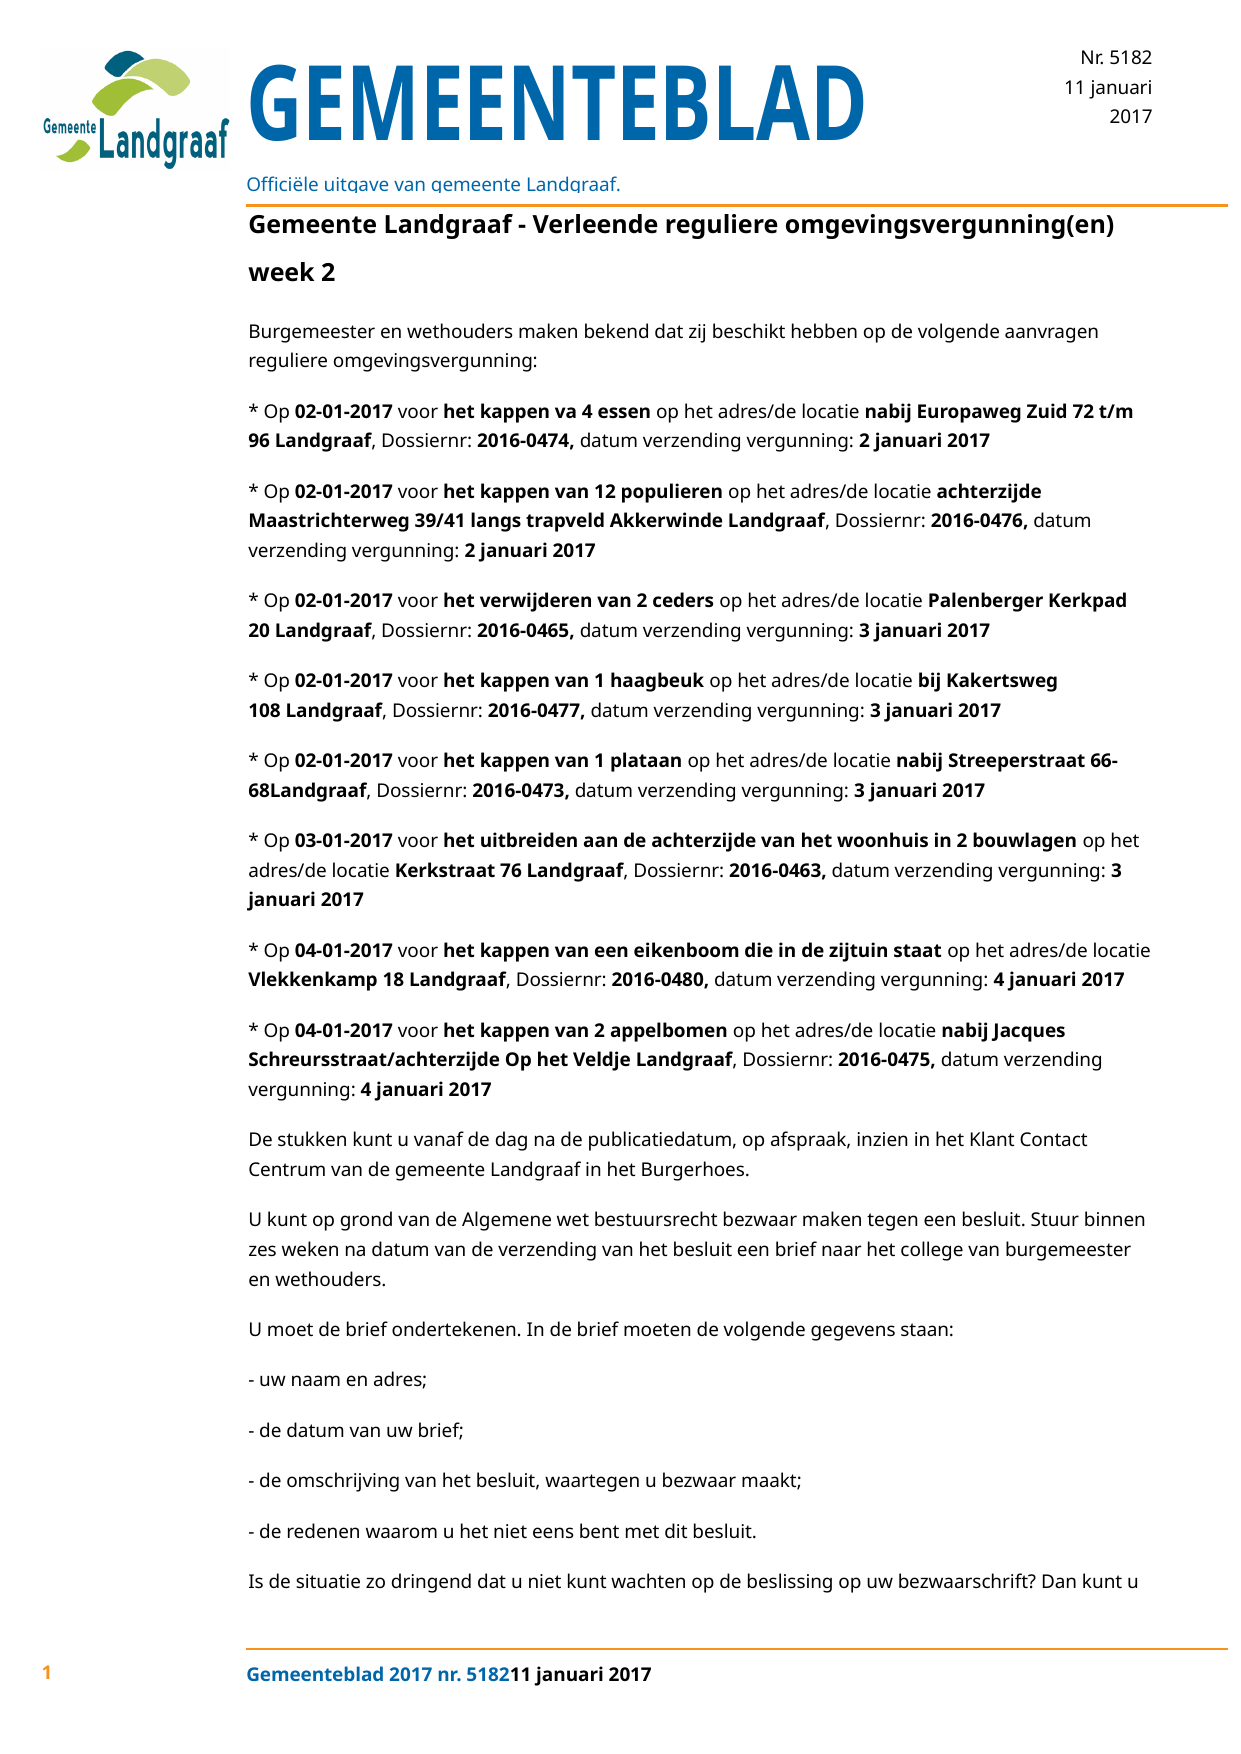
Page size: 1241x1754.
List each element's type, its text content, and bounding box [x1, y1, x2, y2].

text * Op 03-01-2017 voor het uitbreiden aan de achterzijde van het woonhuis in 2 bouwlagen op het adres/de locatie Kerkstraat 76 Landgraaf, Dossiernr: 2016-0463, datum verzending vergunning: 3 januari 2017 [248, 827, 1152, 912]
text Is de situatie zo dringend dat u niet kunt wachten op de beslissing op uw bezwaarschrift? Dan kunt u [248, 1568, 1152, 1594]
text - de redenen waarom u het niet eens bent met dit besluit. [248, 1518, 1152, 1544]
text U moet de brief ondertekenen. In de brief moeten de volgende gegevens staan: [248, 1316, 1152, 1342]
text - de omschrijving van het besluit, waartegen u bezwaar maakt; [248, 1467, 1152, 1493]
text Gemeente Landgraaf - Verleende reguliere omgevingsvergunning(en) week 2 [248, 207, 1152, 288]
text * Op 02-01-2017 voor het verwijderen van 2 ceders op het adres/de locatie Palenberger Kerkpad 20 Landgraaf, Dossiernr: 2016-0465, datum verzending vergunning: 3 januari 2017 [248, 587, 1152, 643]
text * Op 02-01-2017 voor het kappen van 12 populieren op het adres/de locatie achterzijde Maastrichterweg 39/41 langs trapveld Akkerwinde Landgraaf, Dossiernr: 2016-0476, datum verzending vergunning: 2 januari 2017 [248, 478, 1152, 563]
text * Op 02-01-2017 voor het kappen van 1 plataan op het adres/de locatie nabij Streeperstraat 66-68Landgraaf, Dossiernr: 2016-0473, datum verzending vergunning: 3 januari 2017 [248, 747, 1152, 803]
text * Op 04-01-2017 voor het kappen van een eikenboom die in de zijtuin staat op het adres/de locatie Vlekkenkamp 18 Landgraaf, Dossiernr: 2016-0480, datum verzending vergunning: 4 januari 2017 [248, 937, 1152, 992]
text - uw naam en adres; [248, 1367, 1152, 1392]
text * Op 02-01-2017 voor het kappen va 4 essen op het adres/de locatie nabij Europaweg Zuid 72 t/m 96 Landgraaf, Dossiernr: 2016-0474, datum verzending vergunning: 2 januari 2017 [248, 398, 1152, 453]
picture [41, 47, 231, 172]
text U kunt op grond van de Algemene wet bestuursrecht bezwaar maken tegen een besluit. Stuur binnen zes weken na datum van de verzending van het besluit een brief naar het college van burgemeester en wethouders. [248, 1207, 1152, 1292]
text * Op 02-01-2017 voor het kappen van 1 haagbeuk op het adres/de locatie bij Kakertsweg 108 Landgraaf, Dossiernr: 2016-0477, datum verzending vergunning: 3 januari 2017 [248, 667, 1152, 723]
text De stukken kunt u vanaf de dag na de publicatiedatum, op afspraak, inzien in het Klant Contact Centrum van de gemeente Landgraaf in het Burgerhoes. [248, 1127, 1152, 1182]
text - de datum van uw brief; [248, 1417, 1152, 1443]
text * Op 04-01-2017 voor het kappen van 2 appelbomen op het adres/de locatie nabij Jacques Schreursstraat/achterzijde Op het Veldje Landgraaf, Dossiernr: 2016-0475, datum verzending vergunning: 4 januari 2017 [248, 1017, 1152, 1102]
text Burgemeester en wethouders maken bekend dat zij beschikt hebben op de volgende aanvragen reguliere omgevingsvergunning: [248, 318, 1152, 373]
